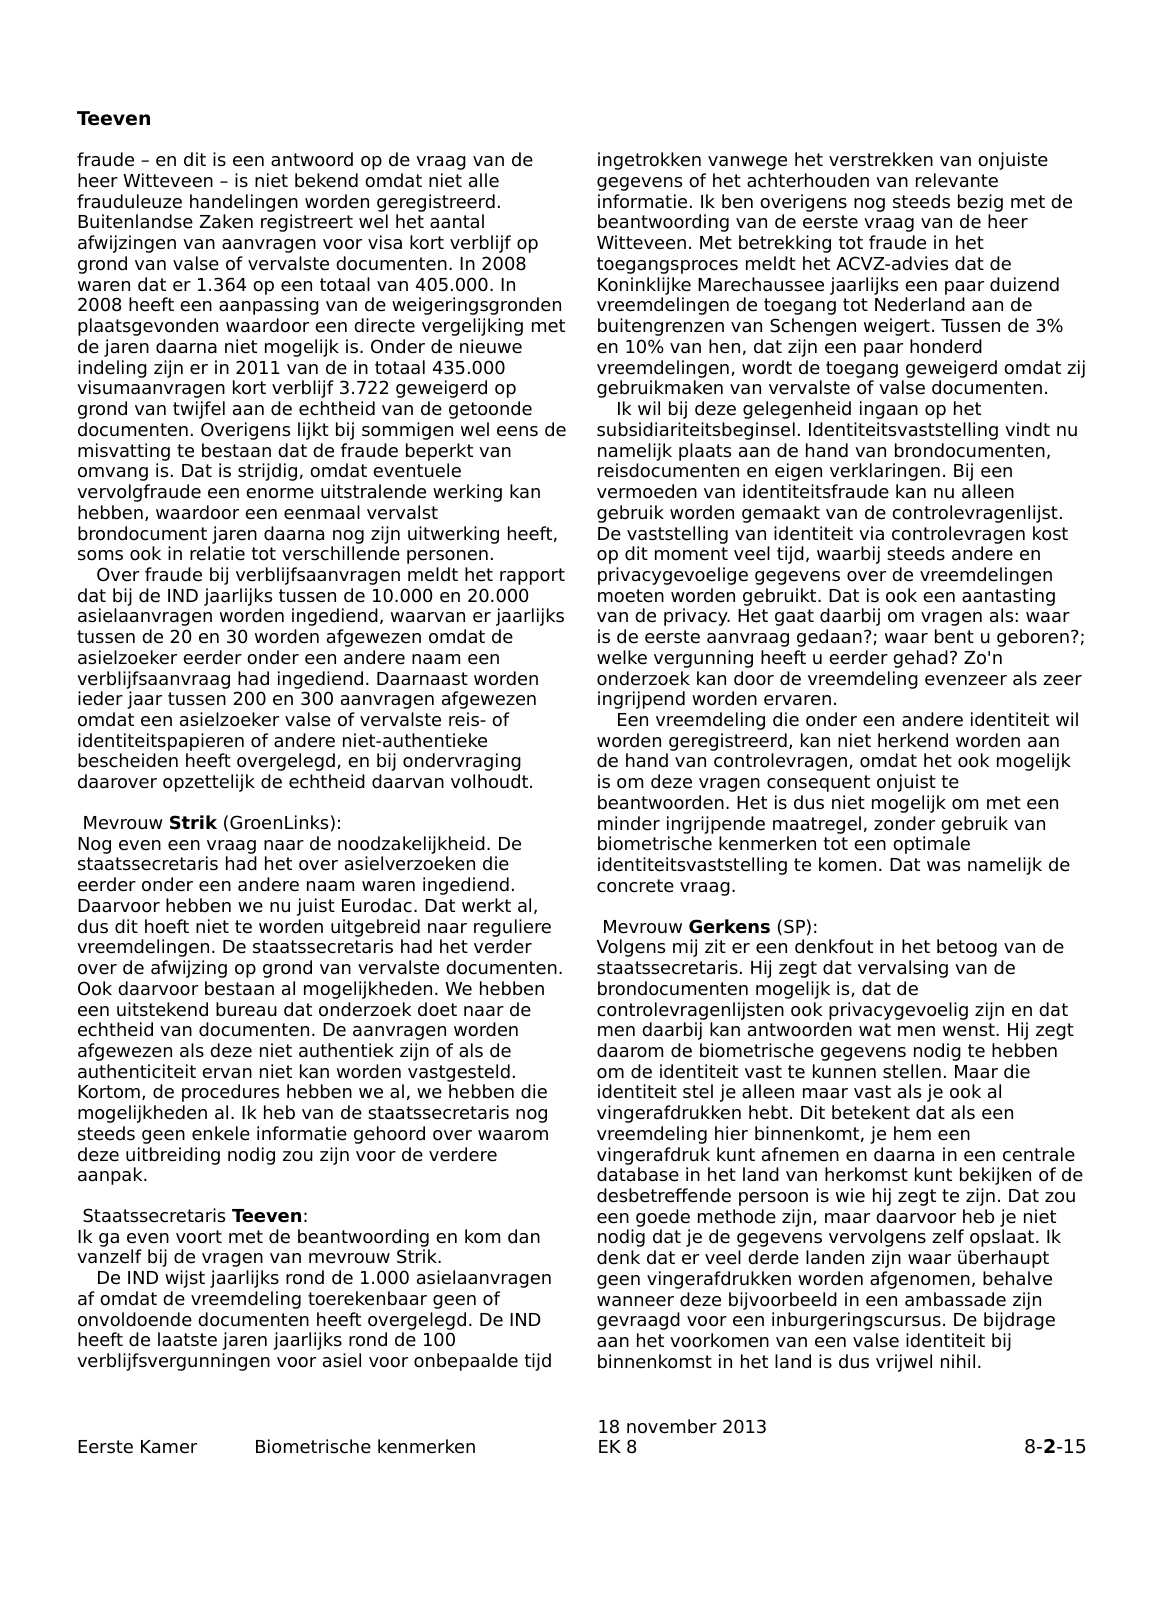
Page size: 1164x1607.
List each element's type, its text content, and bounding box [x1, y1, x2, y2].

text ingetrokken vanwege het verstrekken van onjuiste gegevens of het achterhouden van relevante informatie. Ik ben overigens nog steeds bezig met de beantwoording van de eerste vraag van de heer Witteveen. Met betrekking tot fraude in het toegangsproces meldt het ACVZ-advies dat de Koninklijke Marechaussee jaarlijks een paar duizend vreemdelingen de toegang tot Nederland aan de buitengrenzen van Schengen weigert. Tussen de 3% en 10% van hen, dat zijn een paar honderd vreemdelingen, wordt de toegang geweigerd omdat zij gebruikmaken van vervalste of valse documenten. [596, 150, 1087, 399]
text Mevrouw Strik (GroenLinks): [77, 813, 567, 833]
text Staatssecretaris Teeven: [77, 1206, 567, 1227]
text fraude – en dit is een antwoord op de vraag van de heer Witteveen – is niet bekend omdat niet alle frauduleuze handelingen worden geregistreerd. Buitenlandse Zaken registreert wel het aantal afwijzingen van aanvragen voor visa kort verblijf op grond van valse of vervalste documenten. In 2008 waren dat er 1.364 op een totaal van 405.000. In 2008 heeft een aanpassing van de weigeringsgronden plaatsgevonden waardoor een directe vergelijking met de jaren daarna niet mogelijk is. Onder de nieuwe indeling zijn er in 2011 van de in totaal 435.000 visumaanvragen kort verblijf 3.722 geweigerd op grond van twijfel aan de echtheid van de getoonde documenten. Overigens lijkt bij sommigen wel eens de misvatting te bestaan dat de fraude beperkt van omvang is. Dat is strijdig, omdat eventuele vervolgfraude een enorme uitstralende werking kan hebben, waardoor een eenmaal vervalst brondocument jaren daarna nog zijn uitwerking heeft, soms ook in relatie tot verschillende personen. [77, 150, 567, 565]
text Een vreemdeling die onder een andere identiteit wil worden geregistreerd, kan niet herkend worden aan de hand van controlevragen, omdat het ook mogelijk is om deze vragen consequent onjuist te beantwoorden. Het is dus niet mogelijk om met een minder ingrijpende maatregel, zonder gebruik van biometrische kenmerken tot een optimale identiteitsvaststelling te komen. Dat was namelijk de concrete vraag. [596, 710, 1087, 896]
text Over fraude bij verblijfsaanvragen meldt het rapport dat bij de IND jaarlijks tussen de 10.000 en 20.000 asielaanvragen worden ingediend, waarvan er jaarlijks tussen de 20 en 30 worden afgewezen omdat de asielzoeker eerder onder een andere naam een verblijfsaanvraag had ingediend. Daarnaast worden ieder jaar tussen 200 en 300 aanvragen afgewezen omdat een asielzoeker valse of vervalste reis- of identiteitspapieren of andere niet-authentieke bescheiden heeft overgelegd, en bij ondervraging daarover opzettelijk de echtheid daarvan volhoudt. [77, 565, 567, 793]
text Ik wil bij deze gelegenheid ingaan op het subsidiariteitsbeginsel. Identiteitsvaststelling vindt nu namelijk plaats aan de hand van brondocumenten, reisdocumenten en eigen verklaringen. Bij een vermoeden van identiteitsfraude kan nu alleen gebruik worden gemaakt van de controlevragenlijst. De vaststelling van identiteit via controlevragen kost op dit moment veel tijd, waarbij steeds andere en privacygevoelige gegevens over de vreemdelingen moeten worden gebruikt. Dat is ook een aantasting van de privacy. Het gaat daarbij om vragen als: waar is de eerste aanvraag gedaan?; waar bent u geboren?; welke vergunning heeft u eerder gehad? Zo'n onderzoek kan door de vreemdeling evenzeer als zeer ingrijpend worden ervaren. [596, 399, 1087, 710]
text Ik ga even voort met de beantwoording en kom dan vanzelf bij de vragen van mevrouw Strik. [77, 1227, 567, 1268]
text Nog even een vraag naar de noodzakelijkheid. De staatssecretaris had het over asielverzoeken die eerder onder een andere naam waren ingediend. Daarvoor hebben we nu juist Eurodac. Dat werkt al, dus dit hoeft niet te worden uitgebreid naar reguliere vreemdelingen. De staatssecretaris had het verder over de afwijzing op grond van vervalste documenten. Ook daarvoor bestaan al mogelijkheden. We hebben een uitstekend bureau dat onderzoek doet naar de echtheid van documenten. De aanvragen worden afgewezen als deze niet authentiek zijn of als de authenticiteit ervan niet kan worden vastgesteld. Kortom, de procedures hebben we al, we hebben die mogelijkheden al. Ik heb van de staatssecretaris nog steeds geen enkele informatie gehoord over waarom deze uitbreiding nodig zou zijn voor de verdere aanpak. [77, 833, 567, 1186]
text Mevrouw Gerkens (SP): [596, 916, 1087, 937]
text Volgens mij zit er een denkfout in het betoog van de staatssecretaris. Hij zegt dat vervalsing van de brondocumenten mogelijk is, dat de controlevragenlijsten ook privacygevoelig zijn en dat men daarbij kan antwoorden wat men wenst. Hij zegt daarom de biometrische gegevens nodig te hebben om de identiteit vast te kunnen stellen. Maar die identiteit stel je alleen maar vast als je ook al vingerafdrukken hebt. Dit betekent dat als een vreemdeling hier binnenkomt, je hem een vingerafdruk kunt afnemen en daarna in een centrale database in het land van herkomst kunt bekijken of de desbetreffende persoon is wie hij zegt te zijn. Dat zou een goede methode zijn, maar daarvoor heb je niet nodig dat je de gegevens vervolgens zelf opslaat. Ik denk dat er veel derde landen zijn waar überhaupt geen vingerafdrukken worden afgenomen, behalve wanneer deze bijvoorbeeld in een ambassade zijn gevraagd voor een inburgeringscursus. De bijdrage aan het voorkomen van een valse identiteit bij binnenkomst in het land is dus vrijwel nihil. [596, 937, 1087, 1372]
text De IND wijst jaarlijks rond de 1.000 asielaanvragen af omdat de vreemdeling toerekenbaar geen of onvoldoende documenten heeft overgelegd. De IND heeft de laatste jaren jaarlijks rond de 100 verblijfsvergunningen voor asiel voor onbepaalde tijd [77, 1268, 567, 1372]
